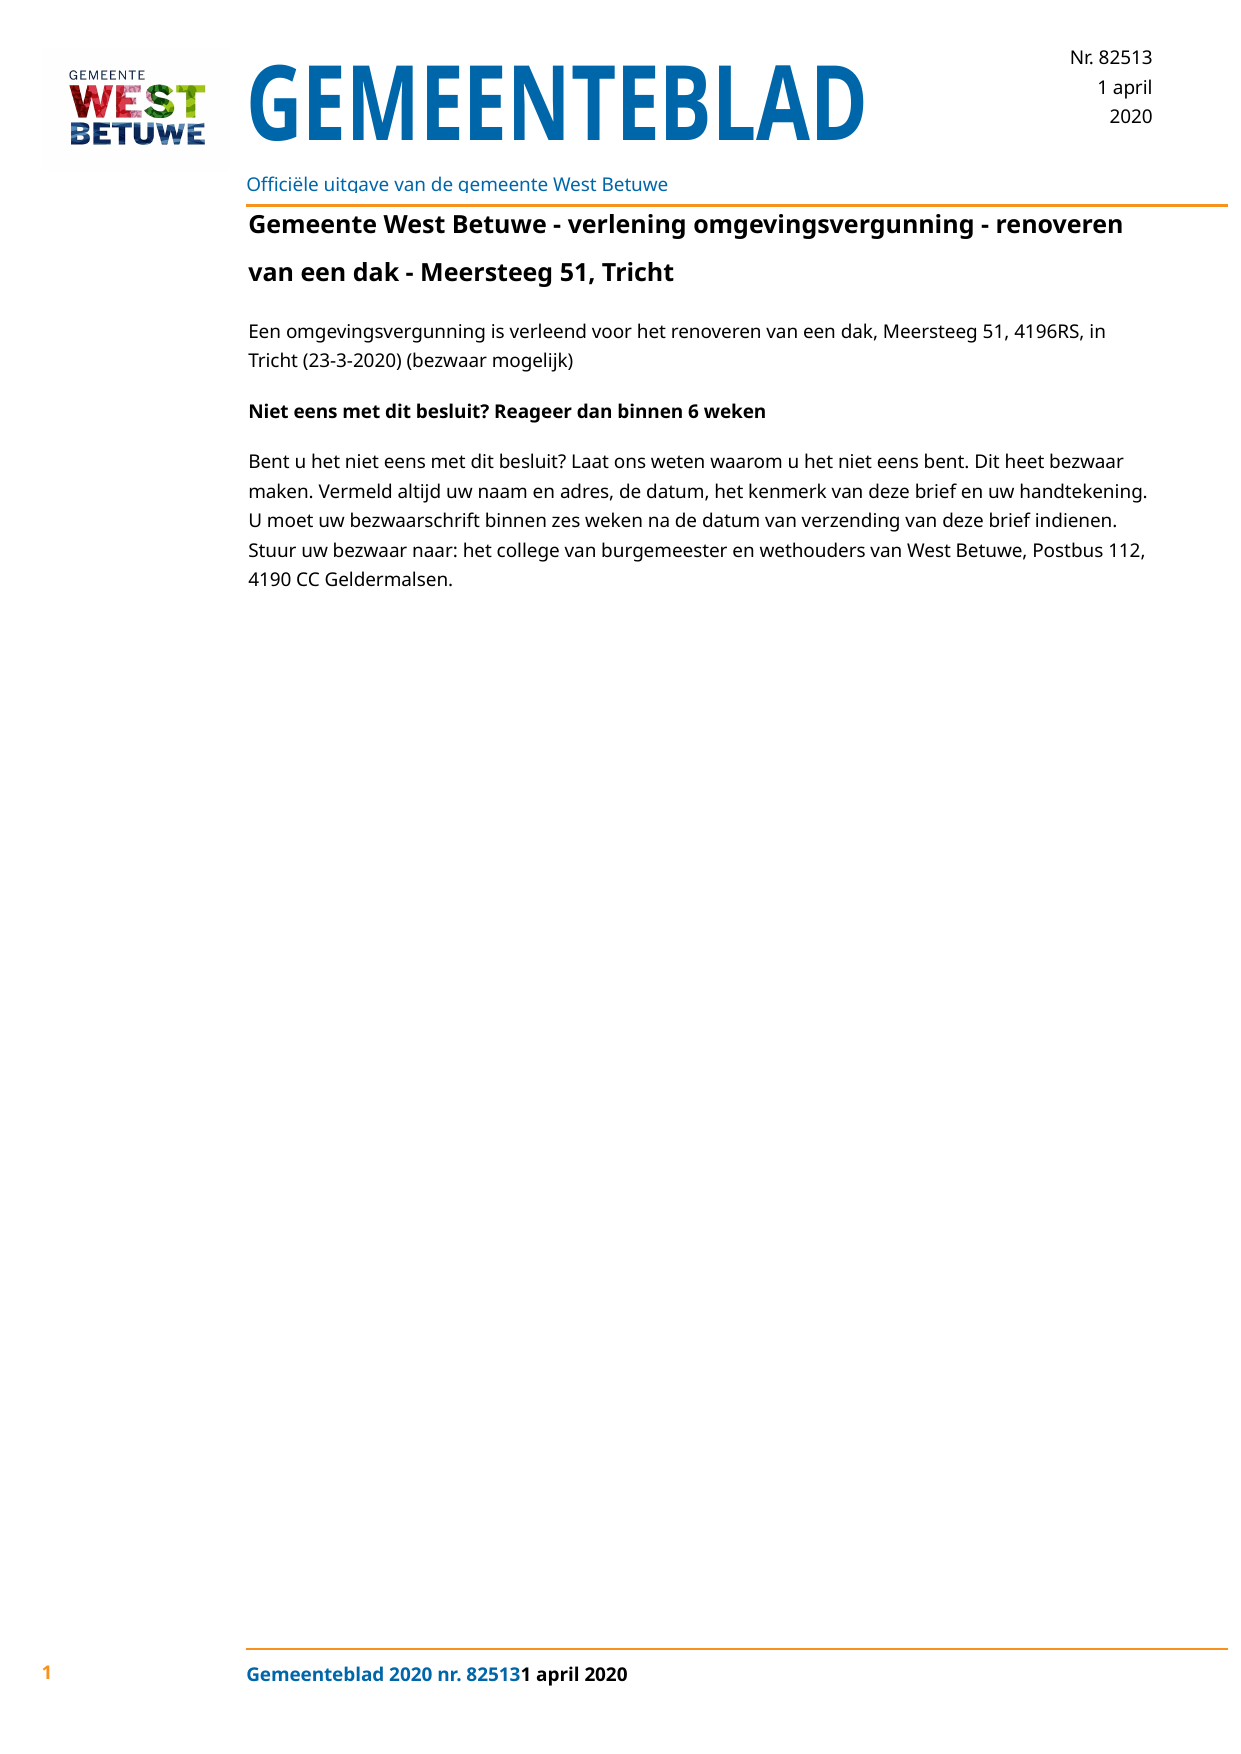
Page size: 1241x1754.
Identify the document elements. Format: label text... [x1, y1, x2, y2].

text Gemeente West Betuwe - verlening omgevingsvergunning - renoveren van een dak - Meersteeg 51, Tricht [248, 207, 1152, 288]
picture [41, 47, 231, 172]
text Niet eens met dit besluit? Reageer dan binnen 6 weken [248, 398, 1152, 424]
text Bent u het niet eens met dit besluit? Laat ons weten waarom u het niet eens bent. Dit heet bezwaar maken. Vermeld altijd uw naam en adres, de datum, het kenmerk van deze brief en uw handtekening. U moet uw bezwaarschrift binnen zes weken na de datum van verzending van deze brief indienen. Stuur uw bezwaar naar: het college van burgemeester en wethouders van West Betuwe, Postbus 112, 4190 CC Geldermalsen. [248, 448, 1152, 592]
text Een omgevingsvergunning is verleend voor het renoveren van een dak, Meersteeg 51, 4196RS, in Tricht (23-3-2020) (bezwaar mogelijk) [248, 318, 1152, 373]
